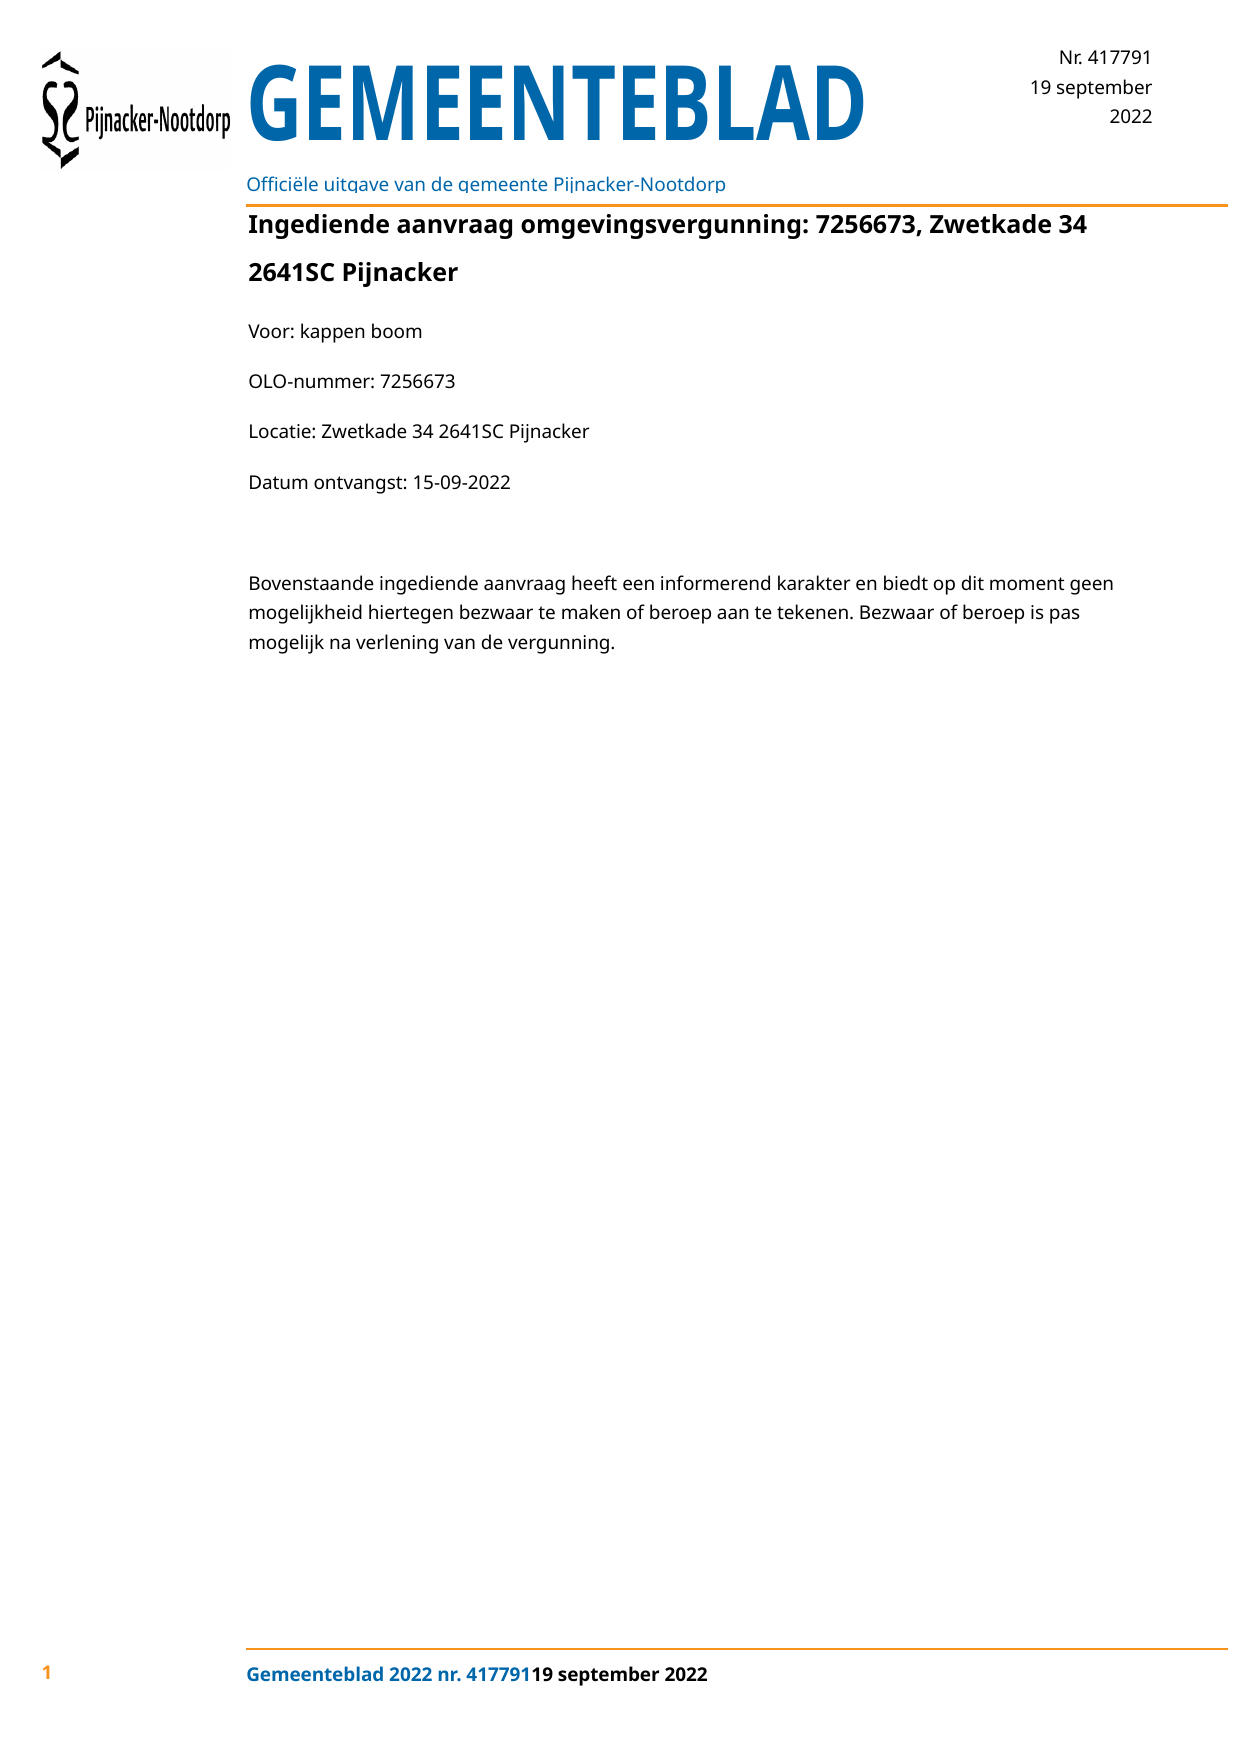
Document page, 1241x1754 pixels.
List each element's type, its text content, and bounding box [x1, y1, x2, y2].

text Voor: kappen boom [248, 318, 1152, 344]
text Ingediende aanvraag omgevingsvergunning: 7256673, Zwetkade 34 2641SC Pijnacker [248, 207, 1152, 288]
text Locatie: Zwetkade 34 2641SC Pijnacker [248, 419, 1152, 444]
text Bovenstaande ingediende aanvraag heeft een informerend karakter en biedt op dit moment geen mogelijkheid hiertegen bezwaar te maken of beroep aan te tekenen. Bezwaar of beroep is pas mogelijk na verlening van de vergunning. [248, 570, 1152, 655]
picture [41, 47, 231, 172]
text Datum ontvangst: 15-09-2022 [248, 469, 1152, 495]
text OLO-nummer: 7256673 [248, 368, 1152, 394]
